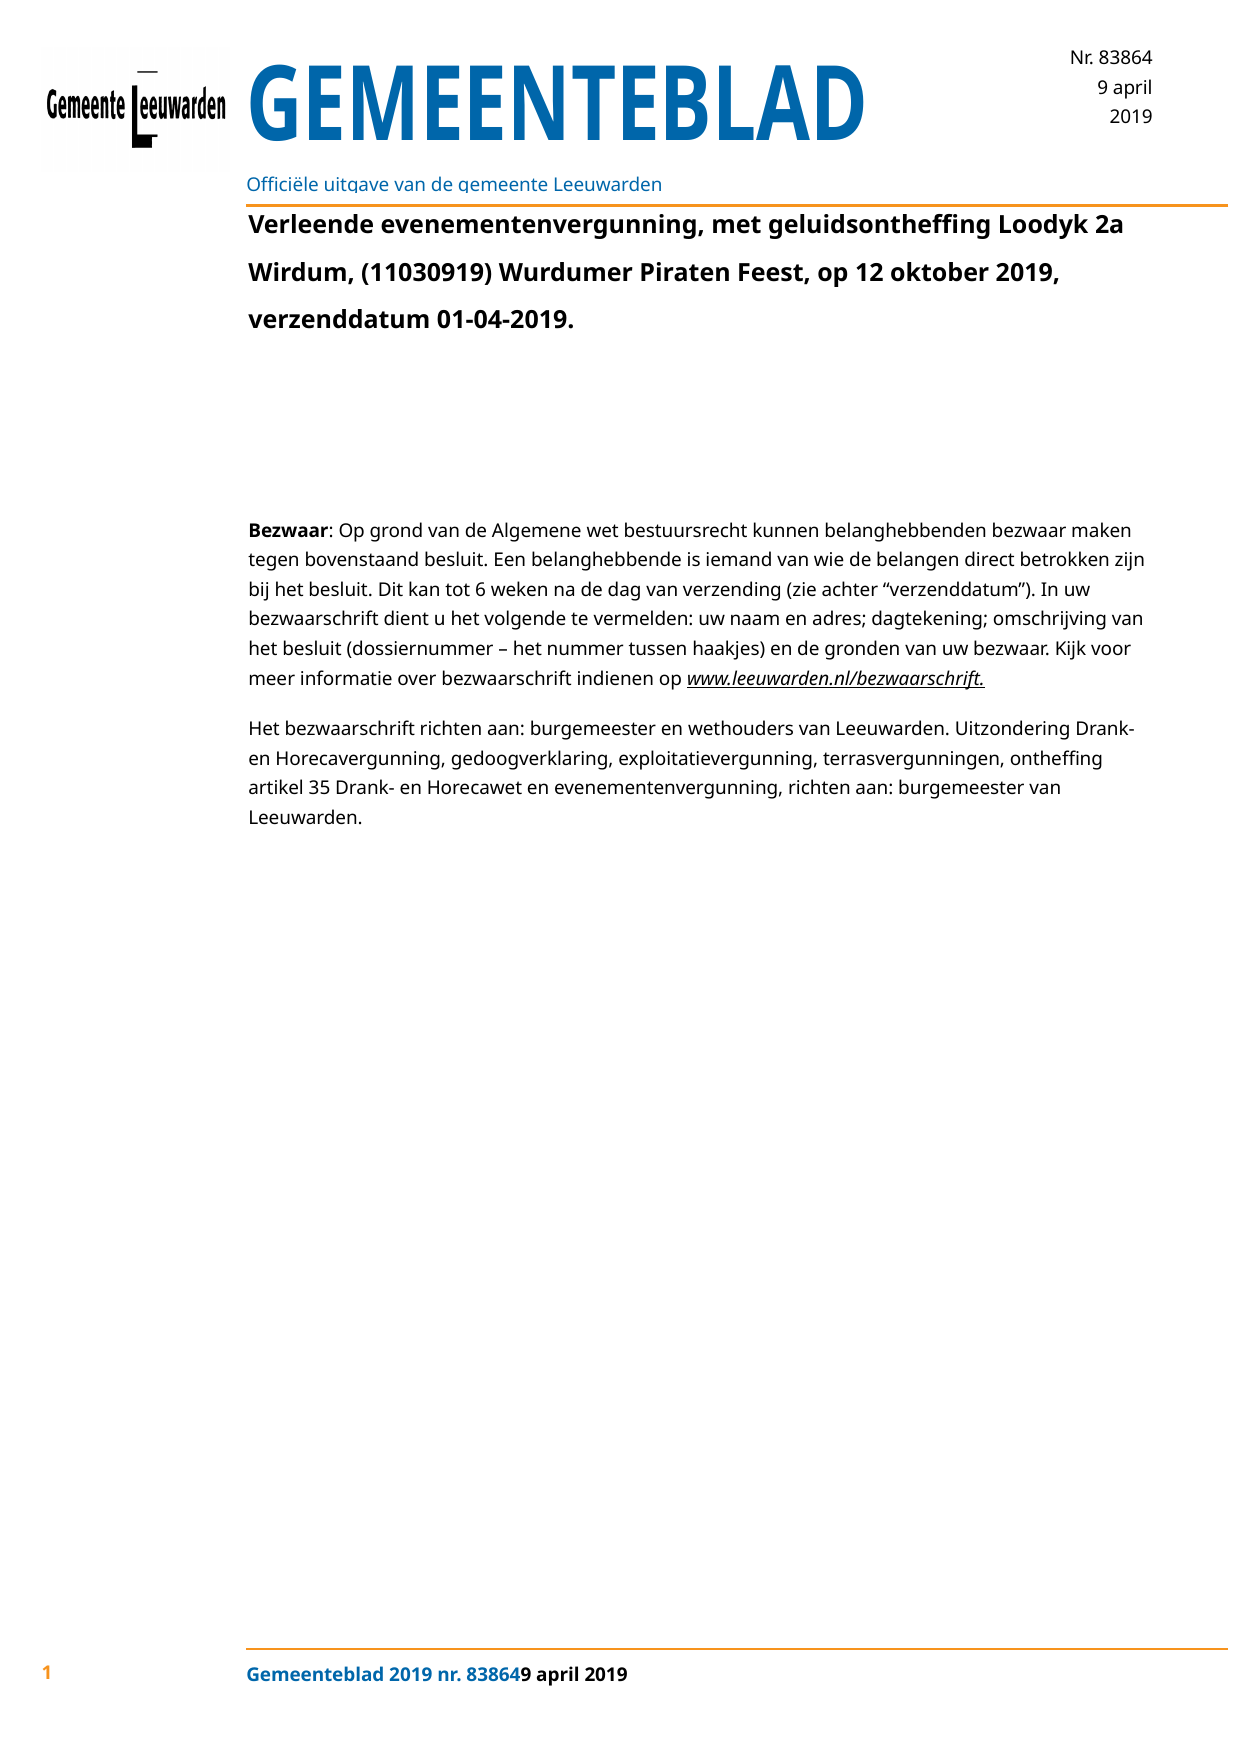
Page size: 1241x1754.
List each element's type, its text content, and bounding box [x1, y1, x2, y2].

text Bezwaar: Op grond van de Algemene wet bestuursrecht kunnen belanghebbenden bezwaar maken tegen bovenstaand besluit. Een belanghebbende is iemand van wie de belangen direct betrokken zijn bij het besluit. Dit kan tot 6 weken na de dag van verzending (zie achter “verzenddatum”). In uw bezwaarschrift dient u het volgende te vermelden: uw naam en adres; dagtekening; omschrijving van het besluit (dossiernummer – het nummer tussen haakjes) en de gronden van uw bezwaar. Kijk voor meer informatie over bezwaarschrift indienen op www.leeuwarden.nl/bezwaarschrift. [248, 517, 1152, 690]
picture [41, 47, 231, 172]
text Verleende evenementenvergunning, met geluidsontheffing Loodyk 2a Wirdum, (11030919) Wurdumer Piraten Feest, op 12 oktober 2019, verzenddatum 01-04-2019. [248, 207, 1152, 336]
text Het bezwaarschrift richten aan: burgemeester en wethouders van Leeuwarden. Uitzondering Drank- en Horecavergunning, gedoogverklaring, exploitatievergunning, terrasvergunningen, ontheffing artikel 35 Drank- en Horecawet en evenementenvergunning, richten aan: burgemeester van Leeuwarden. [248, 715, 1152, 829]
